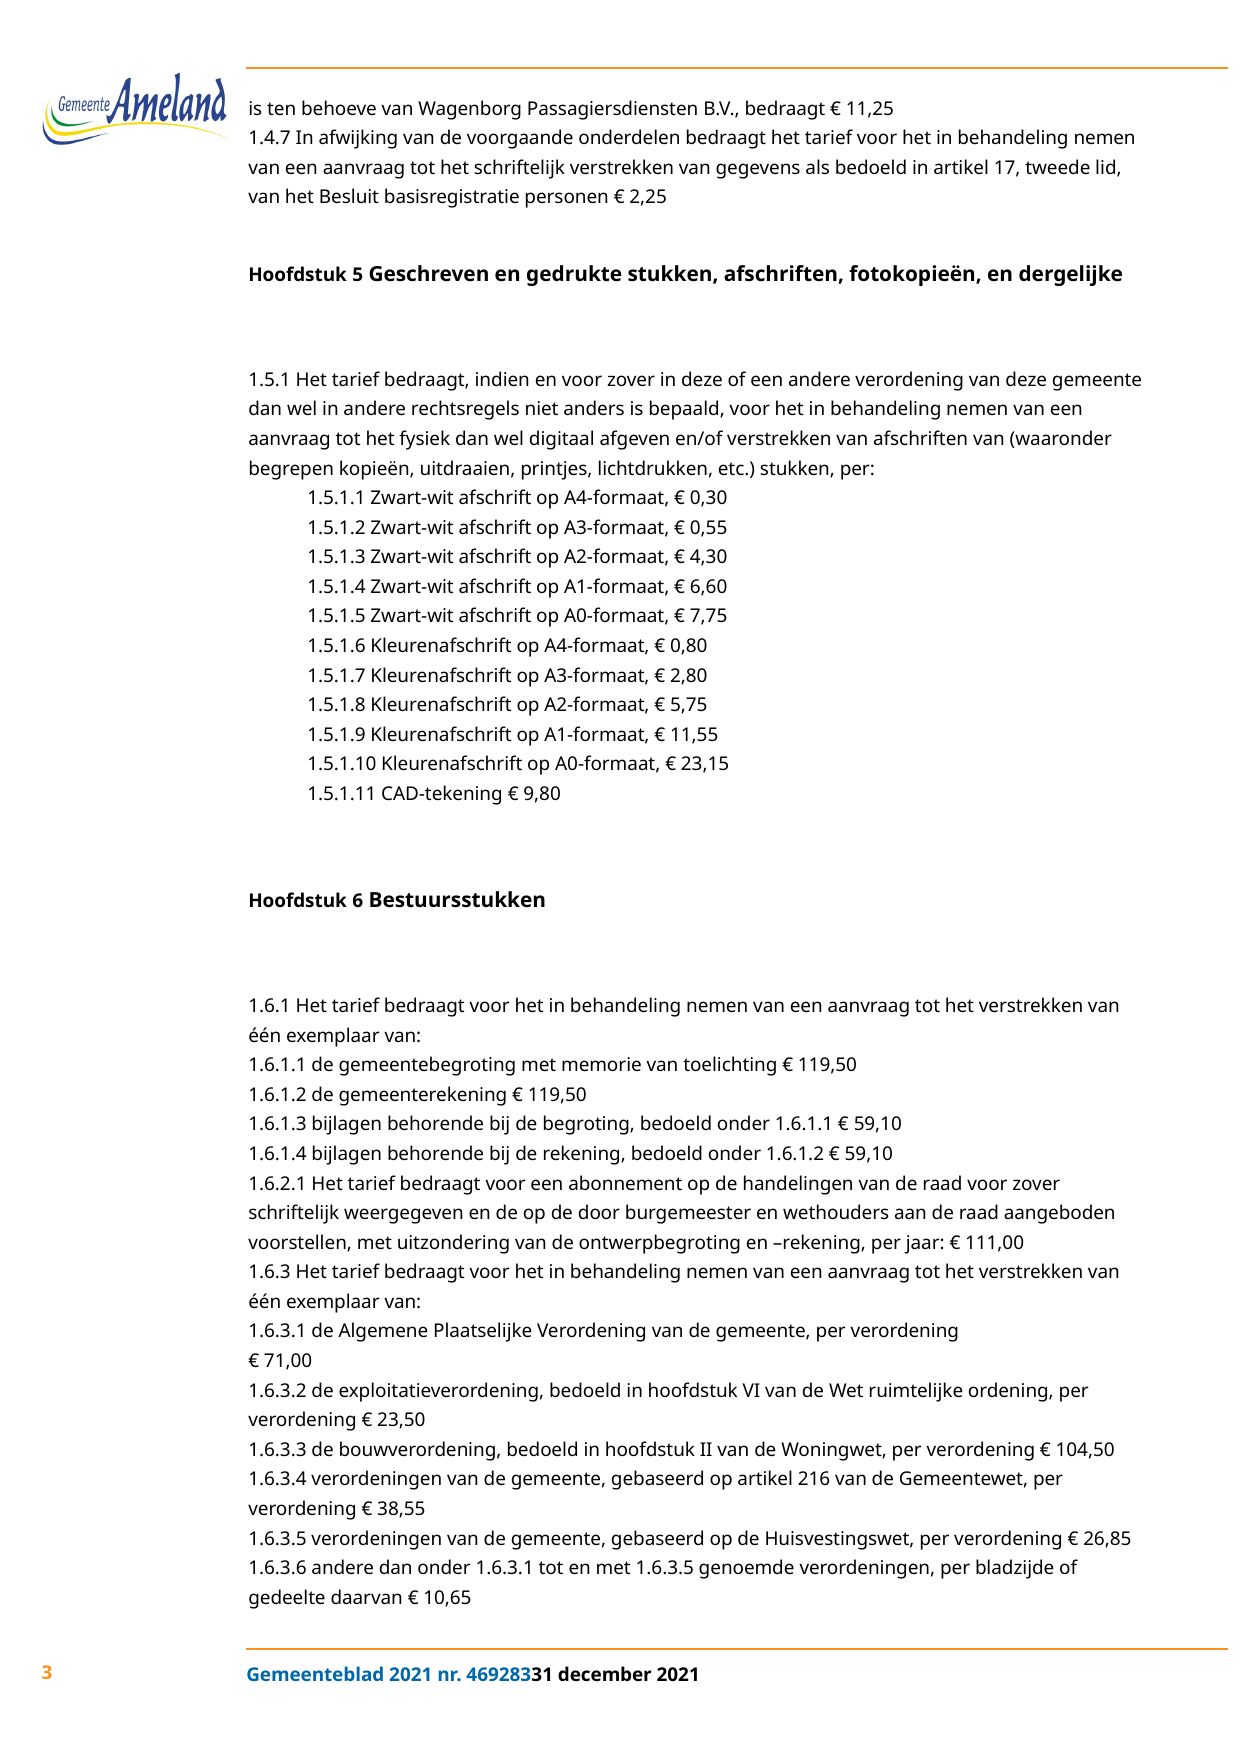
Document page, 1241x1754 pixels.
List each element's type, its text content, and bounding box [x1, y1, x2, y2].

text 1.4.7 In afwijking van de voorgaande onderdelen bedraagt het tarief voor het in behandeling nemen van een aanvraag tot het schriftelijk verstrekken van gegevens als bedoeld in artikel 17, tweede lid, van het Besluit basisregistratie personen € 2,25 [248, 124, 1152, 209]
list 1.5.1.4 Zwart-wit afschrift op A1-formaat, € 6,60 [248, 573, 1152, 599]
text 1.6.3.6 andere dan onder 1.6.3.1 tot en met 1.6.3.5 genoemde verordeningen, per bladzijde of gedeelte daarvan € 10,65 [248, 1554, 1152, 1610]
text Hoofdstuk 6 Bestuursstukken [248, 885, 1152, 913]
list 1.5.1.9 Kleurenafschrift op A1-formaat, € 11,55 [248, 721, 1152, 747]
text € 71,00 [248, 1347, 1152, 1373]
text 1.6.3 Het tarief bedraagt voor het in behandeling nemen van een aanvraag tot het verstrekken van één exemplaar van: [248, 1258, 1152, 1314]
text 1.6.3.2 de exploitatieverordening, bedoeld in hoofdstuk VI van de Wet ruimtelijke ordening, per verordening € 23,50 [248, 1377, 1152, 1432]
list 1.5.1.2 Zwart-wit afschrift op A3-formaat, € 0,55 [248, 514, 1152, 540]
list 1.5.1.8 Kleurenafschrift op A2-formaat, € 5,75 [248, 691, 1152, 717]
text 1.6.3.4 verordeningen van de gemeente, gebaseerd op artikel 216 van de Gemeentewet, per verordening € 38,55 [248, 1466, 1152, 1521]
text 1.6.1.3 bijlagen behorende bij de begroting, bedoeld onder 1.6.1.1 € 59,10 [248, 1111, 1152, 1136]
list 1.5.1.7 Kleurenafschrift op A3-formaat, € 2,80 [248, 662, 1152, 688]
text 1.6.1.4 bijlagen behorende bij de rekening, bedoeld onder 1.6.1.2 € 59,10 [248, 1140, 1152, 1166]
text is ten behoeve van Wagenborg Passagiersdiensten B.V., bedraagt € 11,25 [248, 95, 1152, 121]
list 1.5.1.3 Zwart-wit afschrift op A2-formaat, € 4,30 [248, 543, 1152, 569]
text 1.6.3.5 verordeningen van de gemeente, gebaseerd op de Huisvestingswet, per verordening € 26,85 [248, 1525, 1152, 1551]
list 1.5.1.10 Kleurenafschrift op A0-formaat, € 23,15 [248, 751, 1152, 776]
list 1.5.1.11 CAD-tekening € 9,80 [248, 780, 1152, 806]
text 1.5.1 Het tarief bedraagt, indien en voor zover in deze of een andere verordening van deze gemeente dan wel in andere rechtsregels niet anders is bepaald, voor het in behandeling nemen van een aanvraag tot het fysiek dan wel digitaal afgeven en/of verstrekken van afschriften van (waaronder begrepen kopieën, uitdraaien, printjes, lichtdrukken, etc.) stukken, per: [248, 366, 1152, 481]
picture [41, 47, 231, 172]
text 1.6.1.1 de gemeentebegroting met memorie van toelichting € 119,50 [248, 1051, 1152, 1077]
text 1.6.1.2 de gemeenterekening € 119,50 [248, 1081, 1152, 1107]
list 1.5.1.5 Zwart-wit afschrift op A0-formaat, € 7,75 [248, 603, 1152, 628]
text 1.6.3.1 de Algemene Plaatselijke Verordening van de gemeente, per verordening [248, 1318, 1152, 1343]
list 1.5.1.1 Zwart-wit afschrift op A4-formaat, € 0,30 [248, 484, 1152, 510]
text 1.6.1 Het tarief bedraagt voor het in behandeling nemen van een aanvraag tot het verstrekken van één exemplaar van: [248, 992, 1152, 1048]
text 1.6.3.3 de bouwverordening, bedoeld in hoofdstuk II van de Woningwet, per verordening € 104,50 [248, 1436, 1152, 1462]
list 1.5.1.6 Kleurenafschrift op A4-formaat, € 0,80 [248, 632, 1152, 658]
text 1.6.2.1 Het tarief bedraagt voor een abonnement op de handelingen van de raad voor zover schriftelijk weergegeven en de op de door burgemeester en wethouders aan de raad aangeboden voorstellen, met uitzondering van de ontwerpbegroting en –rekening, per jaar: € 111,00 [248, 1170, 1152, 1255]
text Hoofdstuk 5 Geschreven en gedrukte stukken, afschriften, fotokopieën, en dergelijke [248, 259, 1152, 287]
